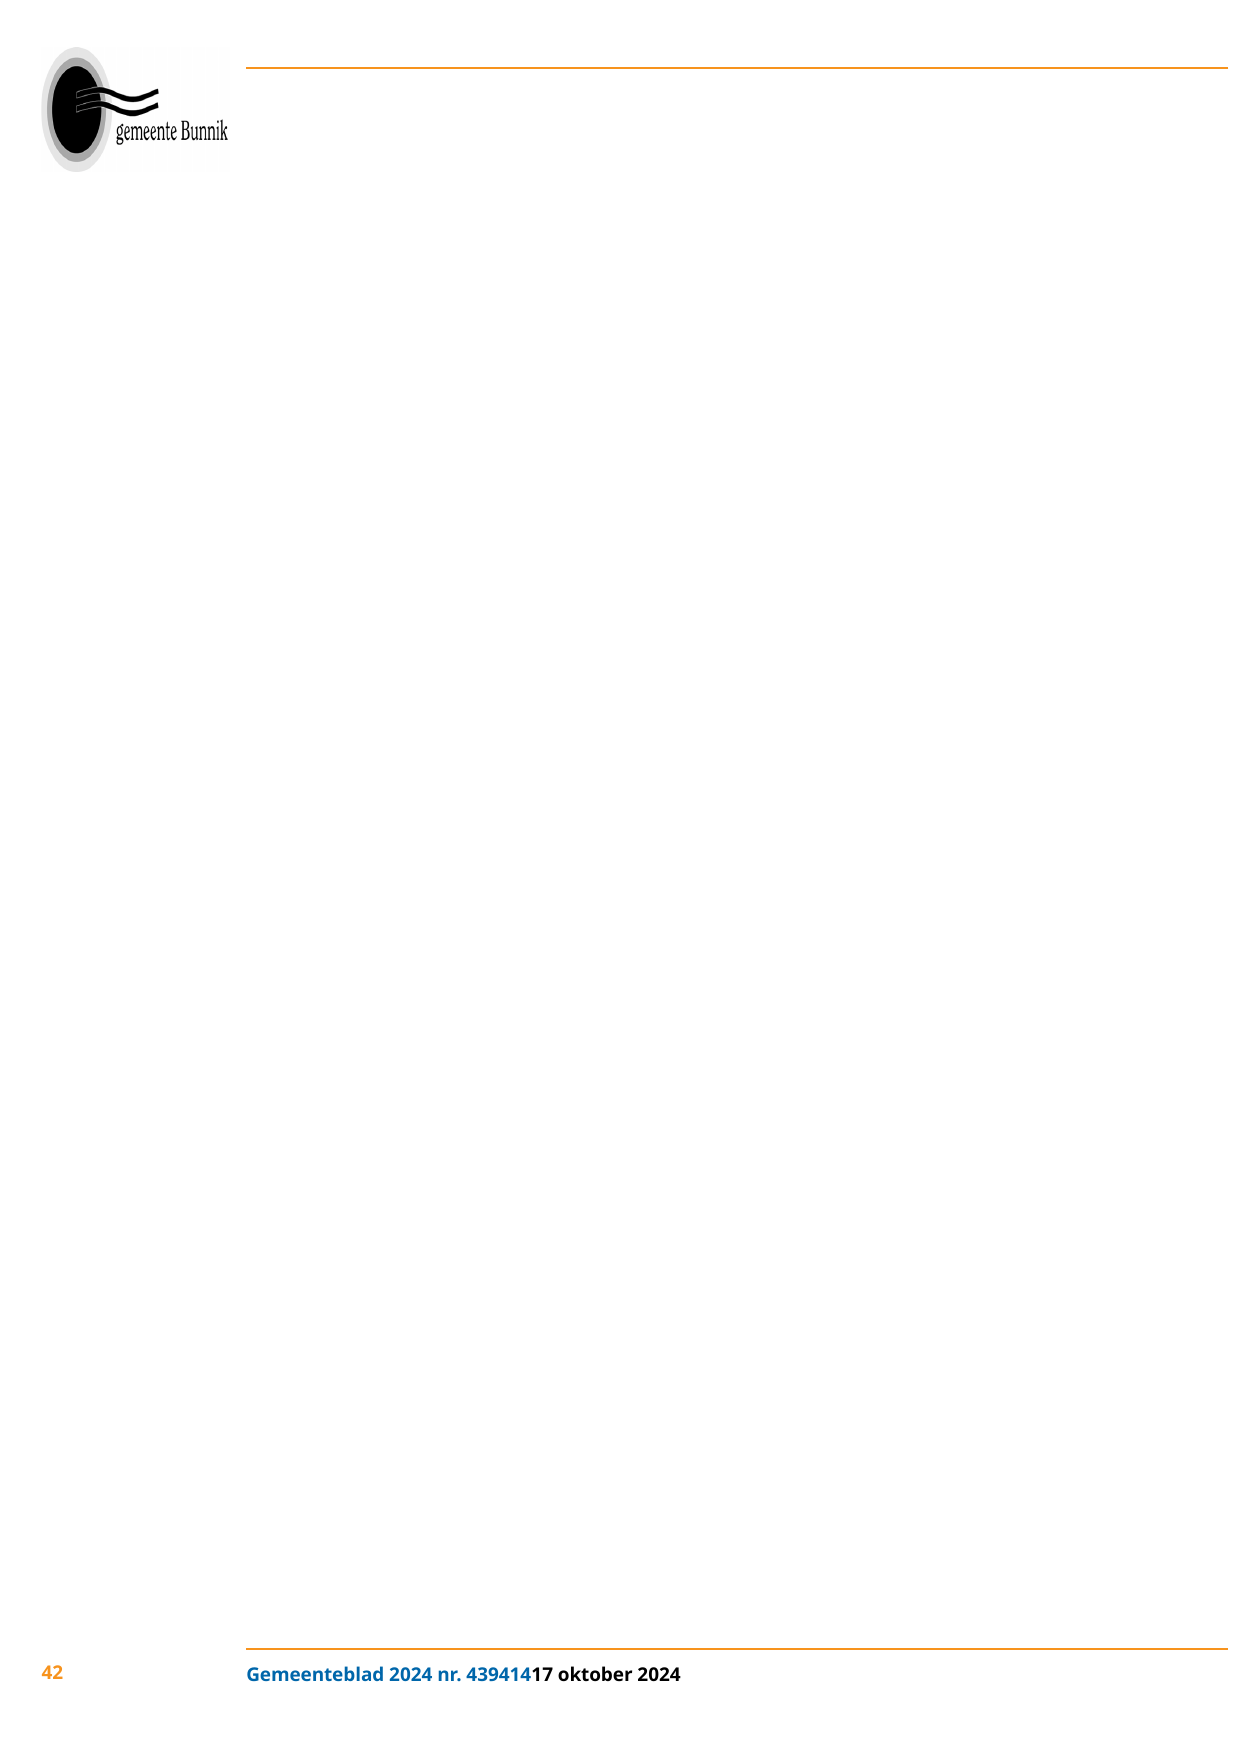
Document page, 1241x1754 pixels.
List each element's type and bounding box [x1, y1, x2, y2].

picture [41, 47, 231, 172]
